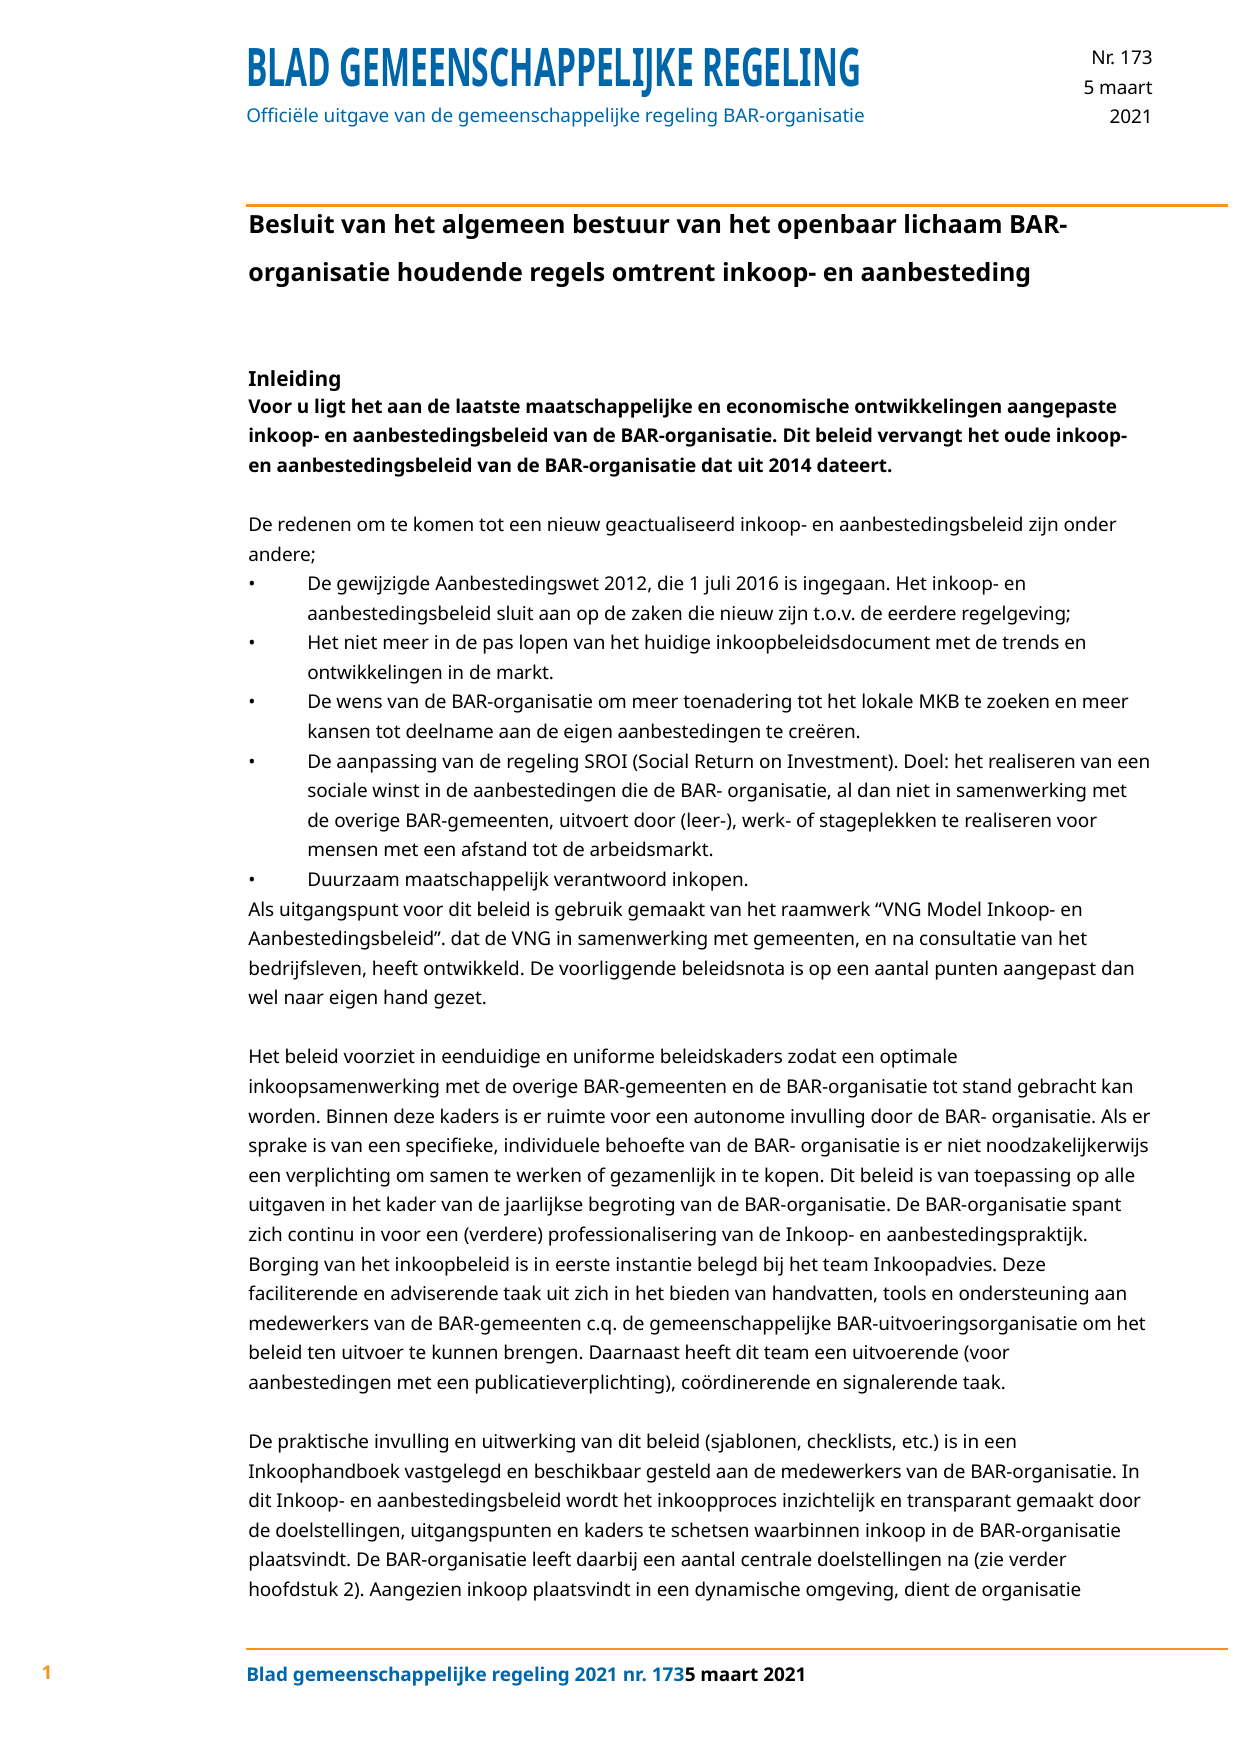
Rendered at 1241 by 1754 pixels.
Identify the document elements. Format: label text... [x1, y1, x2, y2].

text Voor u ligt het aan de laatste maatschappelijke en economische ontwikkelingen aangepaste inkoop- en aanbestedingsbeleid van de BAR-organisatie. Dit beleid vervangt het oude inkoop- en aanbestedingsbeleid van de BAR-organisatie dat uit 2014 dateert. [248, 393, 1152, 478]
text Als uitgangspunt voor dit beleid is gebruik gemaakt van het raamwerk “VNG Model Inkoop- en Aanbestedingsbeleid”. dat de VNG in samenwerking met gemeenten, en na consultatie van het bedrijfsleven, heeft ontwikkeld. De voorliggende beleidsnota is op een aantal punten aangepast dan wel naar eigen hand gezet. [248, 896, 1152, 1010]
text De praktische invulling en uitwerking van dit beleid (sjablonen, checklists, etc.) is in een Inkoophandboek vastgelegd en beschikbaar gesteld aan de medewerkers van de BAR-organisatie. In dit Inkoop- en aanbestedingsbeleid wordt het inkoopproces inzichtelijk en transparant gemaakt door de doelstellingen, uitgangspunten en kaders te schetsen waarbinnen inkoop in de BAR-organisatie plaatsvindt. De BAR-organisatie leeft daarbij een aantal centrale doelstellingen na (zie verder hoofdstuk 2). Aangezien inkoop plaatsvindt in een dynamische omgeving, dient de organisatie [248, 1428, 1152, 1602]
list Duurzaam maatschappelijk verantwoord inkopen. [248, 866, 1152, 892]
list De gewijzigde Aanbestedingswet 2012, die 1 juli 2016 is ingegaan. Het inkoop- en aanbestedingsbeleid sluit aan op de zaken die nieuw zijn t.o.v. de eerdere regelgeving; [248, 570, 1152, 626]
text Het beleid voorziet in eenduidige en uniforme beleidskaders zodat een optimale inkoopsamenwerking met de overige BAR-gemeenten en de BAR-organisatie tot stand gebracht kan worden. Binnen deze kaders is er ruimte voor een autonome invulling door de BAR- organisatie. Als er sprake is van een specifieke, individuele behoefte van de BAR- organisatie is er niet noodzakelijkerwijs een verplichting om samen te werken of gezamenlijk in te kopen. Dit beleid is van toepassing op alle uitgaven in het kader van de jaarlijkse begroting van de BAR-organisatie. De BAR-organisatie spant zich continu in voor een (verdere) professionalisering van de Inkoop- en aanbestedingspraktijk. Borging van het inkoopbeleid is in eerste instantie belegd bij het team Inkoopadvies. Deze faciliterende en adviserende taak uit zich in het bieden van handvatten, tools en ondersteuning aan medewerkers van de BAR-gemeenten c.q. de gemeenschappelijke BAR-uitvoeringsorganisatie om het beleid ten uitvoer te kunnen brengen. Daarnaast heeft dit team een uitvoerende (voor aanbestedingen met een publicatieverplichting), coördinerende en signalerende taak. [248, 1044, 1152, 1395]
list De wens van de BAR-organisatie om meer toenadering tot het lokale MKB te zoeken en meer kansen tot deelname aan de eigen aanbestedingen te creëren. [248, 689, 1152, 744]
text Inleiding [248, 364, 1152, 393]
list Het niet meer in de pas lopen van het huidige inkoopbeleidsdocument met de trends en ontwikkelingen in de markt. [248, 629, 1152, 685]
text Besluit van het algemeen bestuur van het openbaar lichaam BAR-organisatie houdende regels omtrent inkoop- en aanbesteding [248, 207, 1152, 288]
list De aanpassing van de regeling SROI (Social Return on Investment). Doel: het realiseren van een sociale winst in de aanbestedingen die de BAR- organisatie, al dan niet in samenwerking met de overige BAR-gemeenten, uitvoert door (leer-), werk- of stageplekken te realiseren voor mensen met een afstand tot de arbeidsmarkt. [248, 748, 1152, 862]
text De redenen om te komen tot een nieuw geactualiseerd inkoop- en aanbestedingsbeleid zijn onder andere; [248, 511, 1152, 567]
picture [41, 47, 231, 172]
